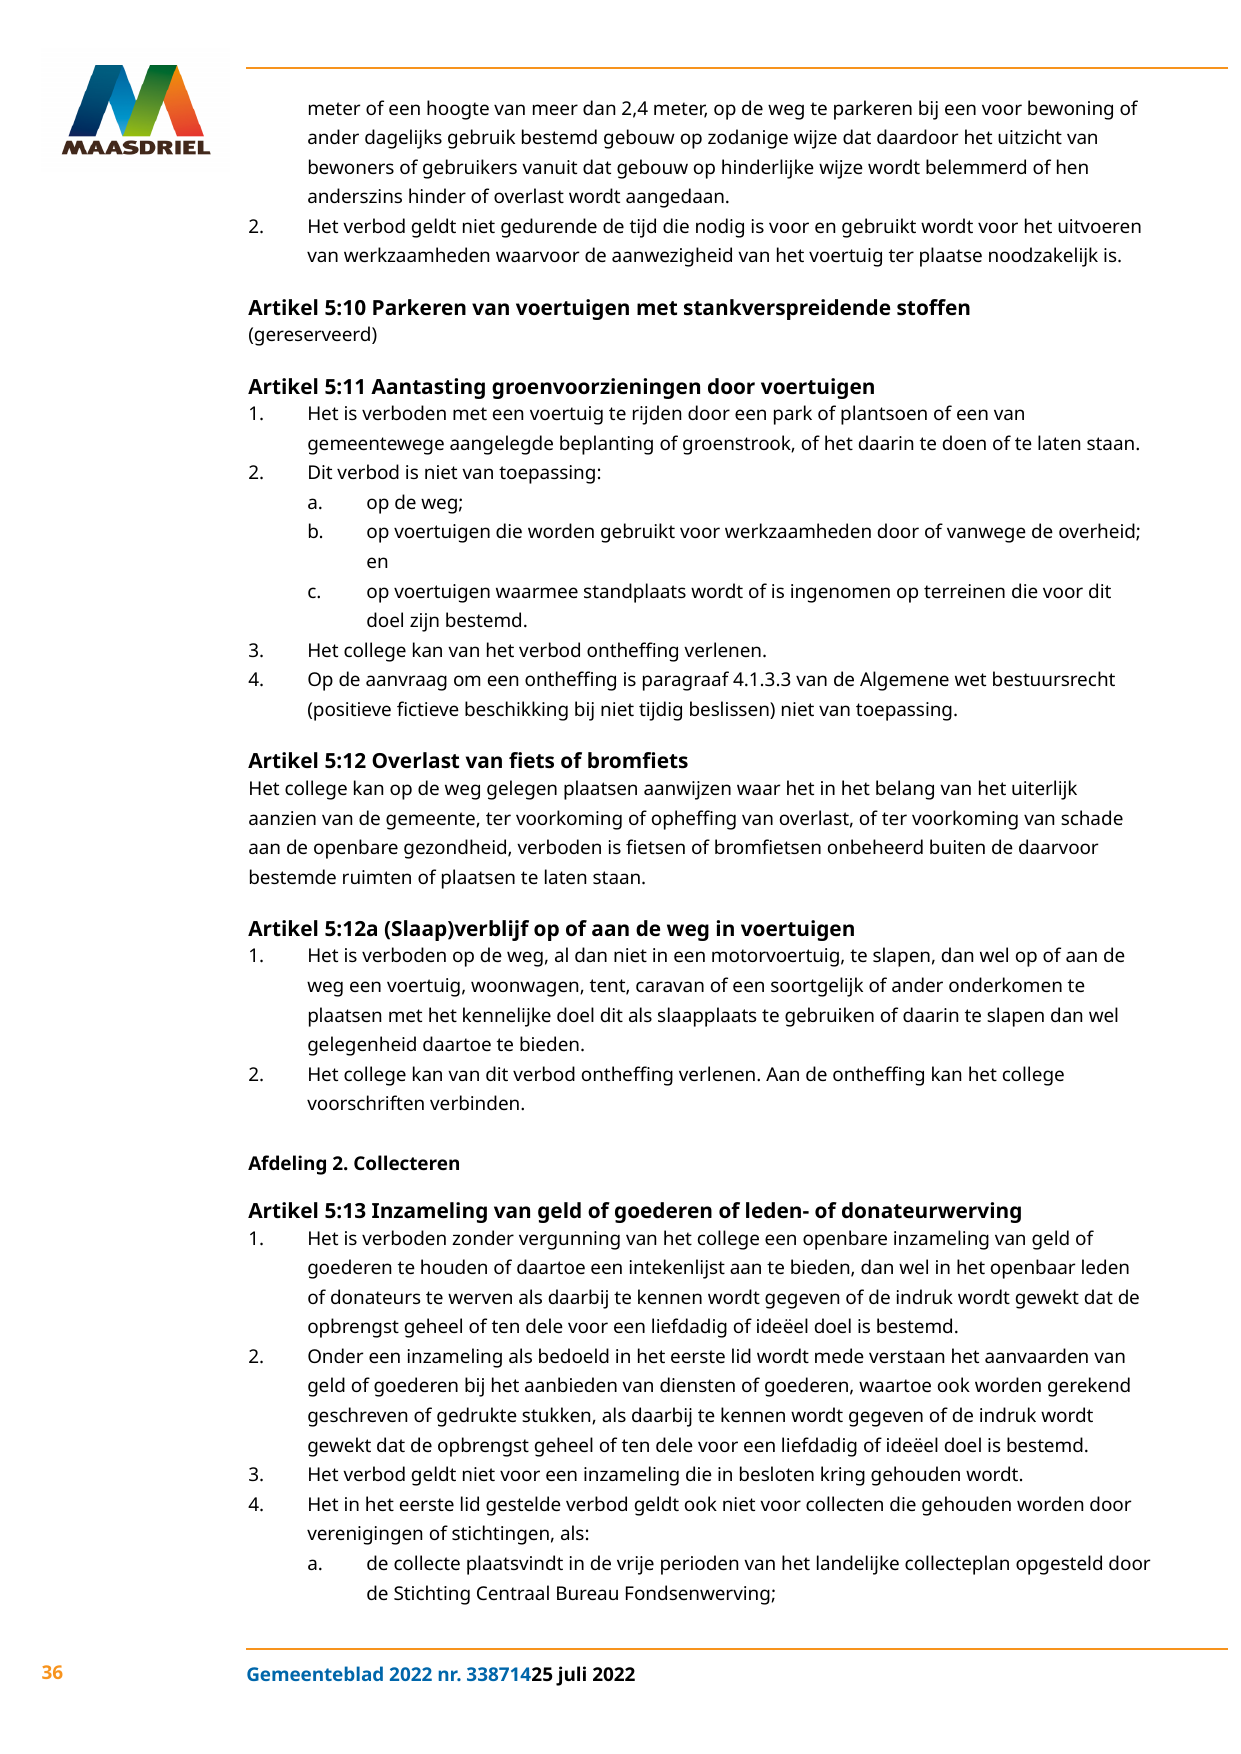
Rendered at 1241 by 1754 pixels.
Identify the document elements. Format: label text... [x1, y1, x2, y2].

list Het verbod geldt niet gedurende de tijd die nodig is voor en gebruikt wordt voor het uitvoeren van werkzaamheden waarvoor de aanwezigheid van het voertuig ter plaatse noodzakelijk is. [248, 213, 1152, 268]
list Het is verboden zonder vergunning van het college een openbare inzameling van geld of goederen te houden of daartoe een intekenlijst aan te bieden, dan wel in het openbaar leden of donateurs te werven als daarbij te kennen wordt gegeven of de indruk wordt gewekt dat de opbrengst geheel of ten dele voor een liefdadig of ideëel doel is bestemd. [248, 1225, 1152, 1339]
list op voertuigen waarmee standplaats wordt of is ingenomen op terreinen die voor dit doel zijn bestemd. [307, 578, 1152, 633]
list Het is verboden op de weg, al dan niet in een motorvoertuig, te slapen, dan wel op of aan de weg een voertuig, woonwagen, tent, caravan of een soortgelijk of ander onderkomen te plaatsen met het kennelijke doel dit als slaapplaats te gebruiken of daarin te slapen dan wel gelegenheid daartoe te bieden. [248, 943, 1152, 1057]
list Het verbod geldt niet voor een inzameling die in besloten kring gehouden wordt. [248, 1461, 1152, 1487]
text (gereserveerd) [248, 322, 1152, 347]
list Het college kan van dit verbod ontheffing verlenen. Aan de ontheffing kan het college voorschriften verbinden. [248, 1061, 1152, 1116]
text Artikel 5:12a (Slaap)verblijf op of aan de weg in voertuigen [248, 914, 1152, 943]
list meter of een hoogte van meer dan 2,4 meter, op de weg te parkeren bij een voor bewoning of ander dagelijks gebruik bestemd gebouw op zodanige wijze dat daardoor het uitzicht van bewoners of gebruikers vanuit dat gebouw op hinderlijke wijze wordt belemmerd of hen anderszins hinder of overlast wordt aangedaan. [248, 95, 1152, 209]
list op voertuigen die worden gebruikt voor werkzaamheden door of vanwege de overheid; en [307, 519, 1152, 574]
list Dit verbod is niet van toepassing: [248, 459, 1152, 485]
text Artikel 5:12 Overlast van fiets of bromfiets [248, 747, 1152, 775]
list Het is verboden met een voertuig te rijden door een park of plantsoen of een van gemeentewege aangelegde beplanting of groenstrook, of het daarin te doen of te laten staan. [248, 400, 1152, 456]
picture [41, 47, 231, 172]
list de collecte plaatsvindt in de vrije perioden van het landelijke collecteplan opgesteld door de Stichting Centraal Bureau Fondsenwerving; [307, 1550, 1152, 1606]
text Artikel 5:13 Inzameling van geld of goederen of leden- of donateurwerving [248, 1196, 1152, 1225]
list op de weg; [307, 489, 1152, 515]
list Het college kan van het verbod ontheffing verlenen. [248, 637, 1152, 663]
text Artikel 5:10 Parkeren van voertuigen met stankverspreidende stoffen [248, 293, 1152, 322]
list Het in het eerste lid gestelde verbod geldt ook niet voor collecten die gehouden worden door verenigingen of stichtingen, als: [248, 1491, 1152, 1546]
list Op de aanvraag om een ontheffing is paragraaf 4.1.3.3 van de Algemene wet bestuursrecht (positieve fictieve beschikking bij niet tijdig beslissen) niet van toepassing. [248, 667, 1152, 722]
list Onder een inzameling als bedoeld in het eerste lid wordt mede verstaan het aanvaarden van geld of goederen bij het aanbieden van diensten of goederen, waartoe ook worden gerekend geschreven of gedrukte stukken, als daarbij te kennen wordt gegeven of de indruk wordt gewekt dat de opbrengst geheel of ten dele voor een liefdadig of ideëel doel is bestemd. [248, 1343, 1152, 1458]
text Afdeling 2. Collecteren [248, 1150, 1152, 1176]
text Het college kan op de weg gelegen plaatsen aanwijzen waar het in het belang van het uiterlijk aanzien van de gemeente, ter voorkoming of opheffing van overlast, of ter voorkoming van schade aan de openbare gezondheid, verboden is fietsen of bromfietsen onbeheerd buiten de daarvoor bestemde ruimten of plaatsen te laten staan. [248, 775, 1152, 889]
text Artikel 5:11 Aantasting groenvoorzieningen door voertuigen [248, 372, 1152, 400]
